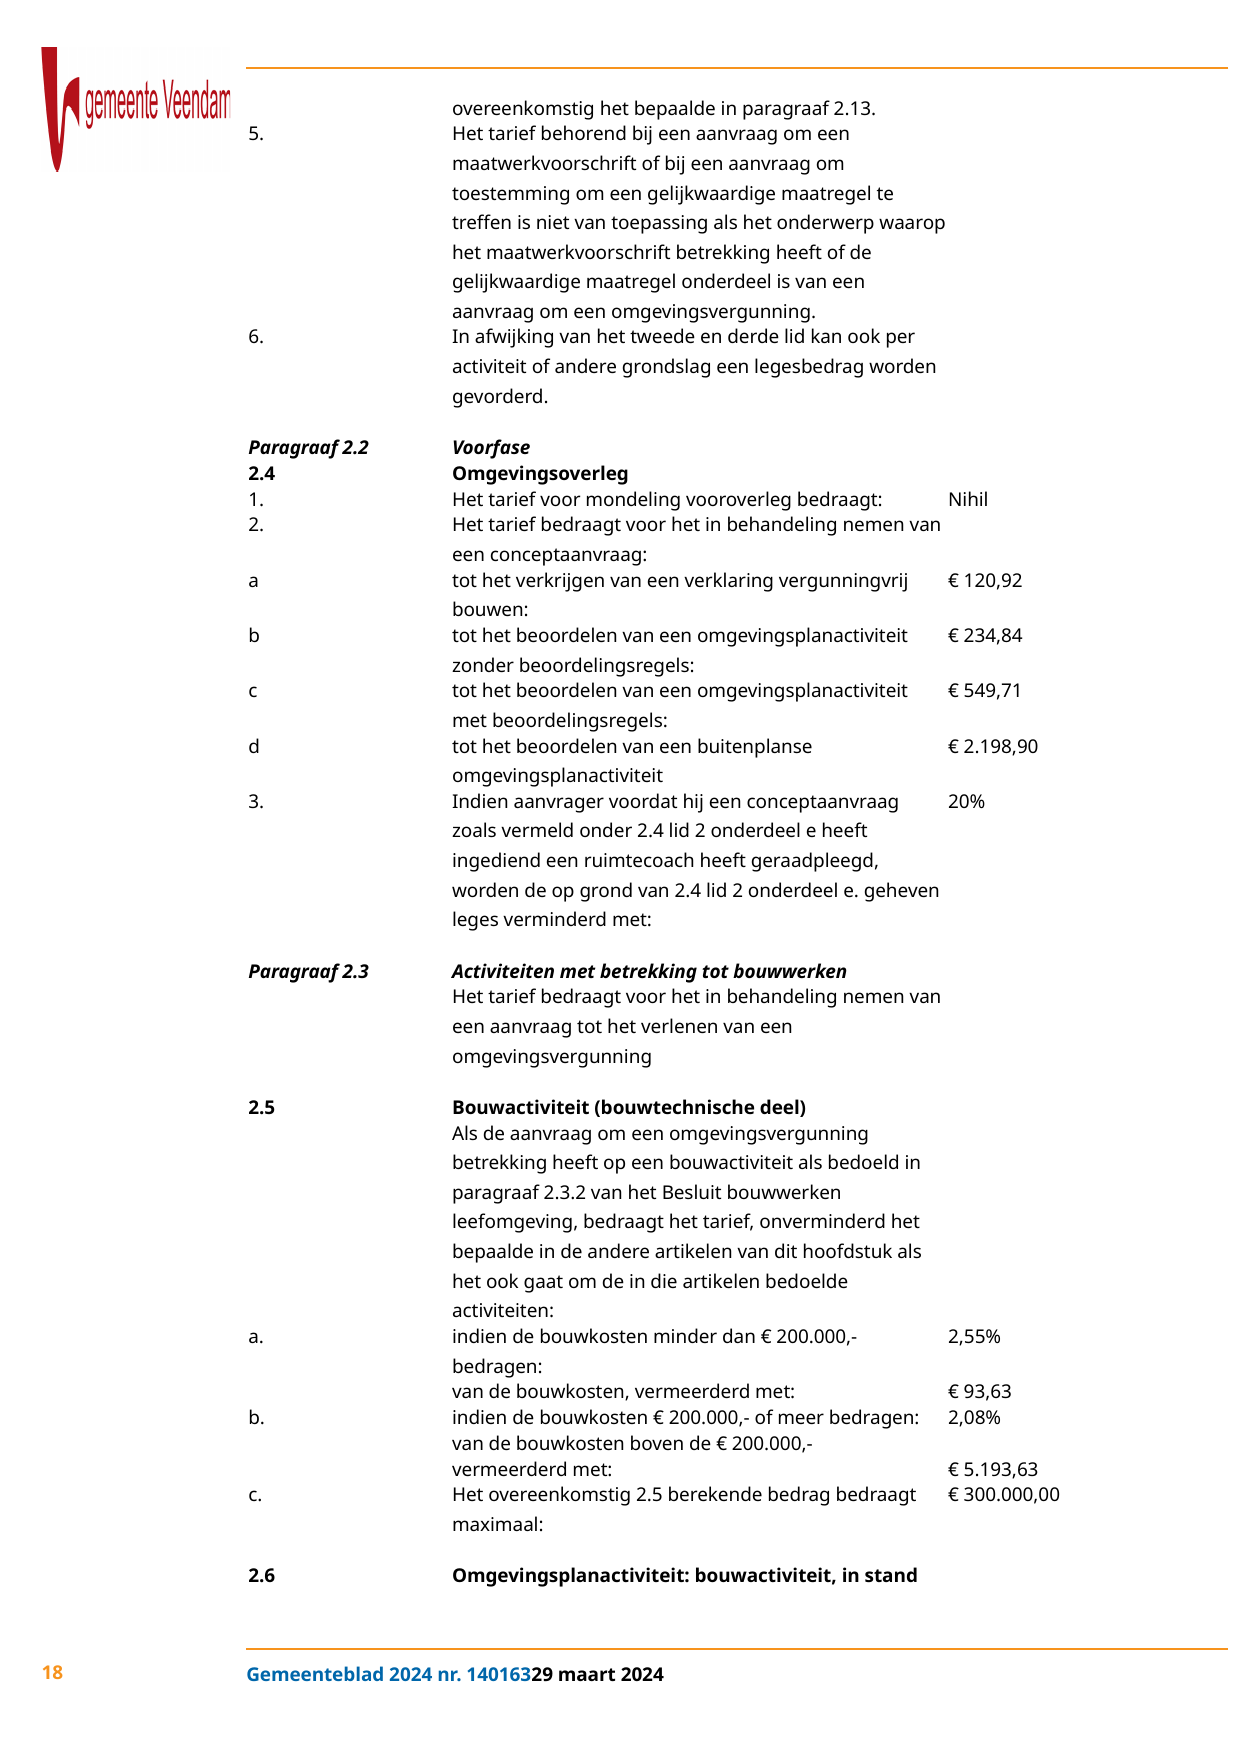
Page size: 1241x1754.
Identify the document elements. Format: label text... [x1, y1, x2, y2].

table_cell 5. [248, 121, 452, 324]
table_cell vermeerderd met: [452, 1456, 948, 1481]
table_cell € 93,63 [948, 1379, 1152, 1404]
table_cell [248, 1430, 452, 1456]
table_cell [948, 1430, 1152, 1456]
table_cell tot het beoordelen van een omgevingsplanactiviteit met beoordelingsregels: [452, 678, 948, 733]
table_cell d [248, 733, 452, 788]
table_cell € 300.000,00 [948, 1481, 1152, 1537]
table_cell [948, 512, 1152, 567]
table_cell [948, 1094, 1152, 1120]
table_cell Paragraaf 2.2 [248, 434, 452, 460]
table_cell Bouwactiviteit (bouwtechnische deel) [452, 1094, 948, 1120]
table_cell 1. [248, 486, 452, 512]
table_cell [452, 932, 948, 958]
table_cell c. [248, 1481, 452, 1537]
table_cell [948, 95, 1152, 121]
table_cell Het tarief bedraagt voor het in behandeling nemen van een conceptaanvraag: [452, 512, 948, 567]
table_cell tot het beoordelen van een buitenplanse omgevingsplanactiviteit [452, 733, 948, 788]
table_cell 2,08% [948, 1404, 1152, 1430]
table_cell In afwijking van het tweede en derde lid kan ook per activiteit of andere grondslag een legesbedrag worden gevorderd. [452, 324, 948, 409]
table_cell [248, 409, 452, 434]
table_cell tot het beoordelen van een omgevingsplanactiviteit zonder beoordelingsregels: [452, 622, 948, 677]
table_cell [948, 1120, 1152, 1323]
table_cell [248, 1537, 452, 1562]
table_cell Het tarief voor mondeling vooroverleg bedraagt: [452, 486, 948, 512]
table_cell 2.6 [248, 1563, 452, 1588]
table_cell [948, 324, 1152, 409]
picture [41, 47, 231, 172]
table_cell 6. [248, 324, 452, 409]
table_cell [452, 1069, 948, 1094]
table_cell 2,55% [948, 1323, 1152, 1378]
table_cell 2. [248, 512, 452, 567]
table_cell [248, 1069, 452, 1094]
table_cell [948, 932, 1152, 958]
table_cell c [248, 678, 452, 733]
table_cell [248, 984, 452, 1068]
table_cell van de bouwkosten, vermeerderd met: [452, 1379, 948, 1404]
table_cell a. [248, 1323, 452, 1378]
table_cell [948, 984, 1152, 1068]
table_cell 20% [948, 788, 1152, 932]
table_cell Activiteiten met betrekking tot bouwwerken [452, 958, 948, 984]
table_cell € 120,92 [948, 567, 1152, 622]
table_cell van de bouwkosten boven de € 200.000,- [452, 1430, 948, 1456]
table_cell Het tarief behorend bij een aanvraag om een maatwerkvoorschrift of bij een aanvraag om toestemming om een gelijkwaardige maatregel te treffen is niet van toepassing als het onderwerp waarop het maatwerkvoorschrift betrekking heeft of de gelijkwaardige maatregel onderdeel is van een aanvraag om een omgevingsvergunning. [452, 121, 948, 324]
table_cell [452, 1537, 948, 1562]
table_cell Als de aanvraag om een omgevingsvergunning betrekking heeft op een bouwactiviteit als bedoeld in paragraaf 2.3.2 van het Besluit bouwwerken leefomgeving, bedraagt het tarief, onverminderd het bepaalde in de andere artikelen van dit hoofdstuk als het ook gaat om de in die artikelen bedoelde activiteiten: [452, 1120, 948, 1323]
table_cell [248, 932, 452, 958]
table_cell [948, 460, 1152, 486]
table_cell [452, 409, 948, 434]
table_cell [948, 1537, 1152, 1562]
table_cell [948, 409, 1152, 434]
table_cell € 549,71 [948, 678, 1152, 733]
table_cell [948, 958, 1152, 984]
table_cell Omgevingsplanactiviteit: bouwactiviteit, in stand [452, 1563, 948, 1588]
table_cell Omgevingsoverleg [452, 460, 948, 486]
table_cell Paragraaf 2.3 [248, 958, 452, 984]
table_cell indien de bouwkosten minder dan € 200.000,- bedragen: [452, 1323, 948, 1378]
table_cell a [248, 567, 452, 622]
table_cell Nihil [948, 486, 1152, 512]
table_cell overeenkomstig het bepaalde in paragraaf 2.13. [452, 95, 948, 121]
table_cell [948, 1563, 1152, 1588]
table_cell Het overeenkomstig 2.5 berekende bedrag bedraagt maximaal: [452, 1481, 948, 1537]
table_cell [948, 1069, 1152, 1094]
table_cell b [248, 622, 452, 677]
table_cell [248, 1120, 452, 1323]
table_cell Indien aanvrager voordat hij een conceptaanvraag zoals vermeld onder 2.4 lid 2 onderdeel e heeft ingediend een ruimtecoach heeft geraadpleegd, worden de op grond van 2.4 lid 2 onderdeel e. geheven leges verminderd met: [452, 788, 948, 932]
table_cell [248, 1379, 452, 1404]
table_cell tot het verkrijgen van een verklaring vergunningvrij bouwen: [452, 567, 948, 622]
table_cell Het tarief bedraagt voor het in behandeling nemen van een aanvraag tot het verlenen van een omgevingsvergunning [452, 984, 948, 1068]
table_cell [248, 1456, 452, 1481]
table_cell 3. [248, 788, 452, 932]
table_cell € 234,84 [948, 622, 1152, 677]
table_cell 2.5 [248, 1094, 452, 1120]
table_cell € 5.193,63 [948, 1456, 1152, 1481]
table_cell [248, 95, 452, 121]
table_cell [948, 434, 1152, 460]
table_cell 2.4 [248, 460, 452, 486]
table_cell [948, 121, 1152, 324]
table_cell b. [248, 1404, 452, 1430]
table_cell Voorfase [452, 434, 948, 460]
table_cell € 2.198,90 [948, 733, 1152, 788]
table_cell indien de bouwkosten € 200.000,- of meer bedragen: [452, 1404, 948, 1430]
